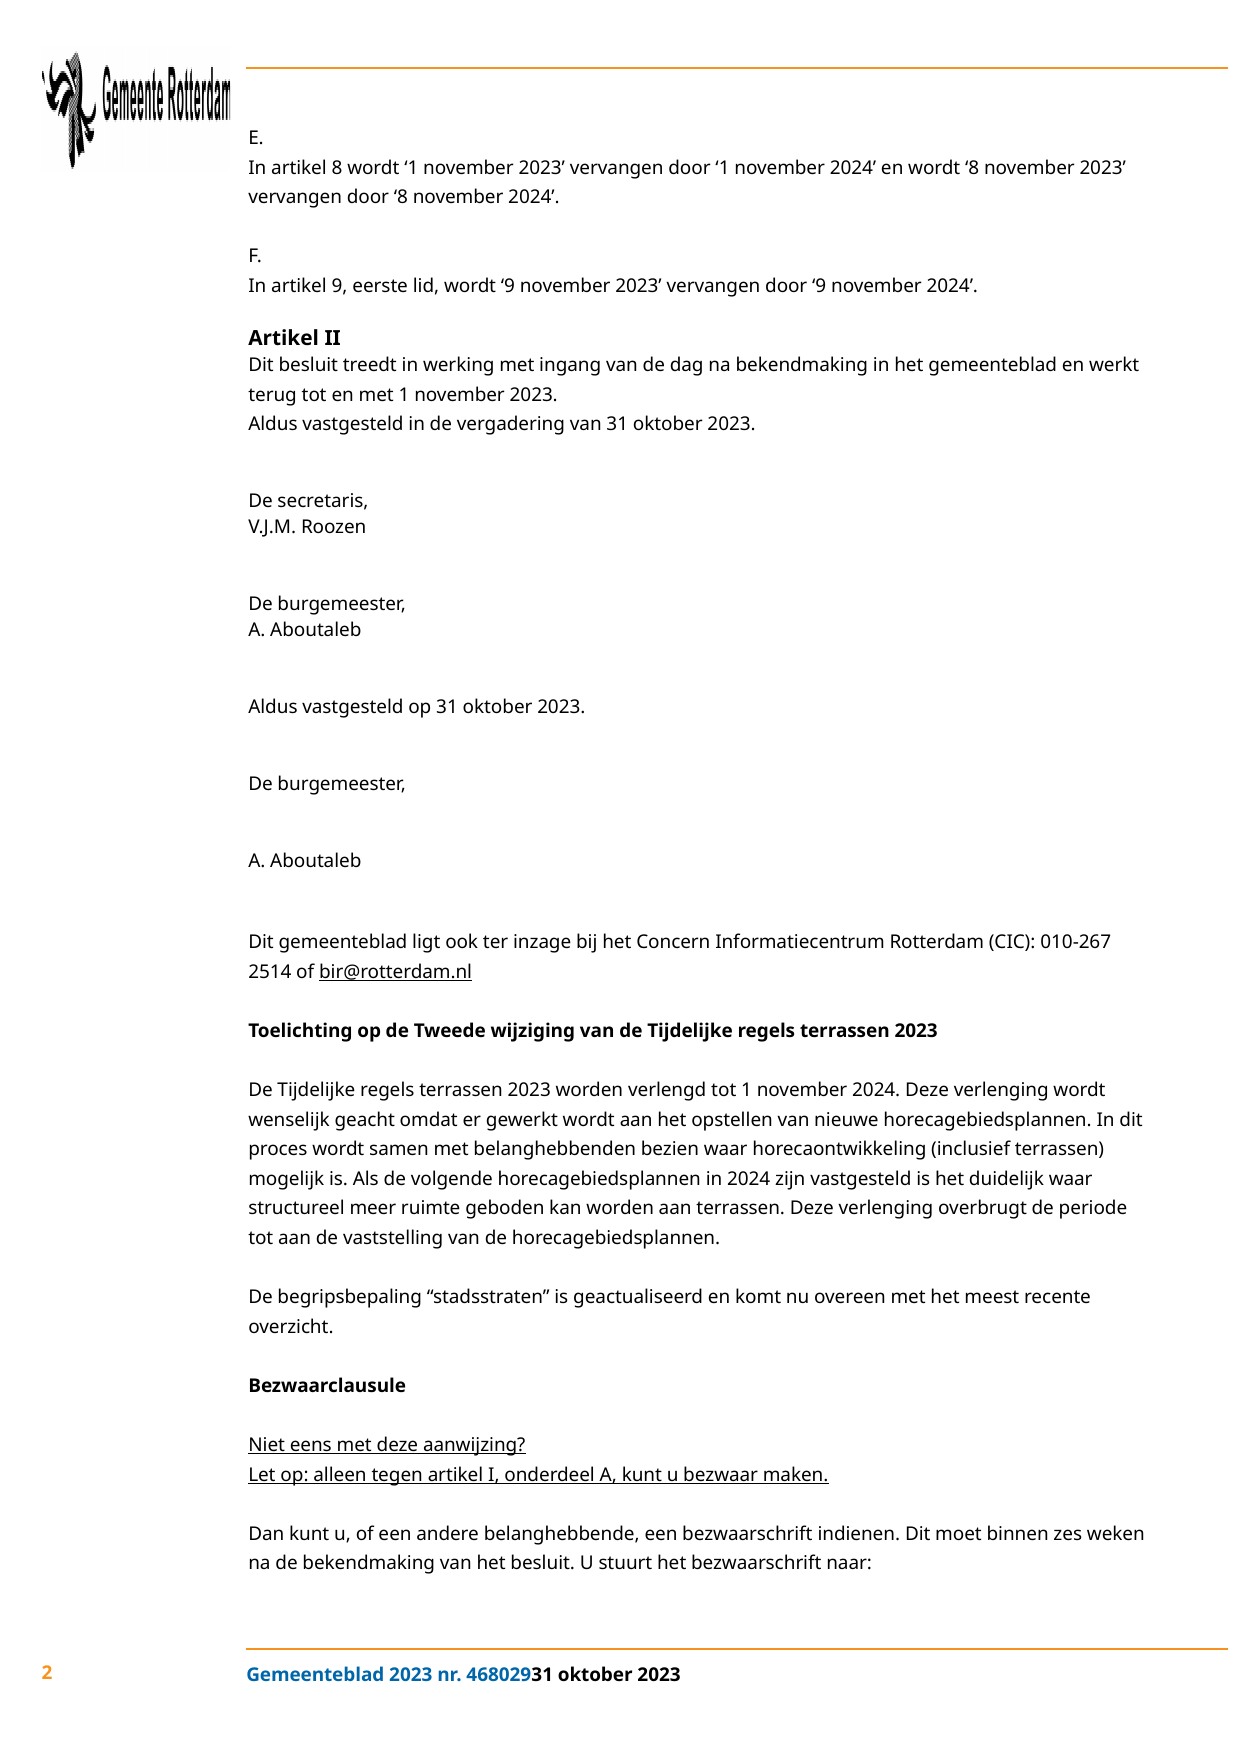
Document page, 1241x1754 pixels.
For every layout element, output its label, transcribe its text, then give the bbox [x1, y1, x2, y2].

text De Tijdelijke regels terrassen 2023 worden verlengd tot 1 november 2024. Deze verlenging wordt wenselijk geacht omdat er gewerkt wordt aan het opstellen van nieuwe horecagebiedsplannen. In dit proces wordt samen met belanghebbenden bezien waar horecaontwikkeling (inclusief terrassen) mogelijk is. Als de volgende horecagebiedsplannen in 2024 zijn vastgesteld is het duidelijk waar structureel meer ruimte geboden kan worden aan terrassen. Deze verlenging overbrugt de periode tot aan de vaststelling van de horecagebiedsplannen. [248, 1076, 1152, 1250]
text Let op: alleen tegen artikel I, onderdeel A, kunt u bezwaar maken. [248, 1461, 1152, 1487]
text A. Aboutaleb [248, 848, 1152, 873]
text De secretaris, [248, 487, 1152, 513]
text Dit besluit treedt in werking met ingang van de dag na bekendmaking in het gemeenteblad en werkt terug tot en met 1 november 2023. [248, 351, 1152, 406]
text E. [248, 124, 1152, 150]
text Aldus vastgesteld in de vergadering van 31 oktober 2023. [248, 410, 1152, 436]
text Toelichting op de Tweede wijziging van de Tijdelijke regels terrassen 2023 [248, 1017, 1152, 1043]
text In artikel 8 wordt ‘1 november 2023’ vervangen door ‘1 november 2024’ en wordt ‘8 november 2023’ vervangen door ‘8 november 2024’. [248, 154, 1152, 209]
text De burgemeester, [248, 590, 1152, 616]
text Aldus vastgesteld op 31 oktober 2023. [248, 693, 1152, 719]
text Artikel II [248, 323, 1152, 351]
text F. [248, 243, 1152, 268]
text Dan kunt u, of een andere belanghebbende, een bezwaarschrift indienen. Dit moet binnen zes weken na de bekendmaking van het besluit. U stuurt het bezwaarschrift naar: [248, 1520, 1152, 1575]
text A. Aboutaleb [248, 616, 1152, 642]
text In artikel 9, eerste lid, wordt ‘9 november 2023’ vervangen door ‘9 november 2024’. [248, 272, 1152, 298]
text Niet eens met deze aanwijzing? [248, 1431, 1152, 1457]
picture [41, 47, 231, 172]
text V.J.M. Roozen [248, 513, 1152, 539]
text Dit gemeenteblad ligt ook ter inzage bij het Concern Informatiecentrum Rotterdam (CIC): 010-267 2514 of bir@rotterdam.nl [248, 928, 1152, 984]
text Bezwaarclausule [248, 1372, 1152, 1398]
text De burgemeester, [248, 771, 1152, 796]
text De begripsbepaling “stadsstraten” is geactualiseerd en komt nu overeen met het meest recente overzicht. [248, 1283, 1152, 1339]
